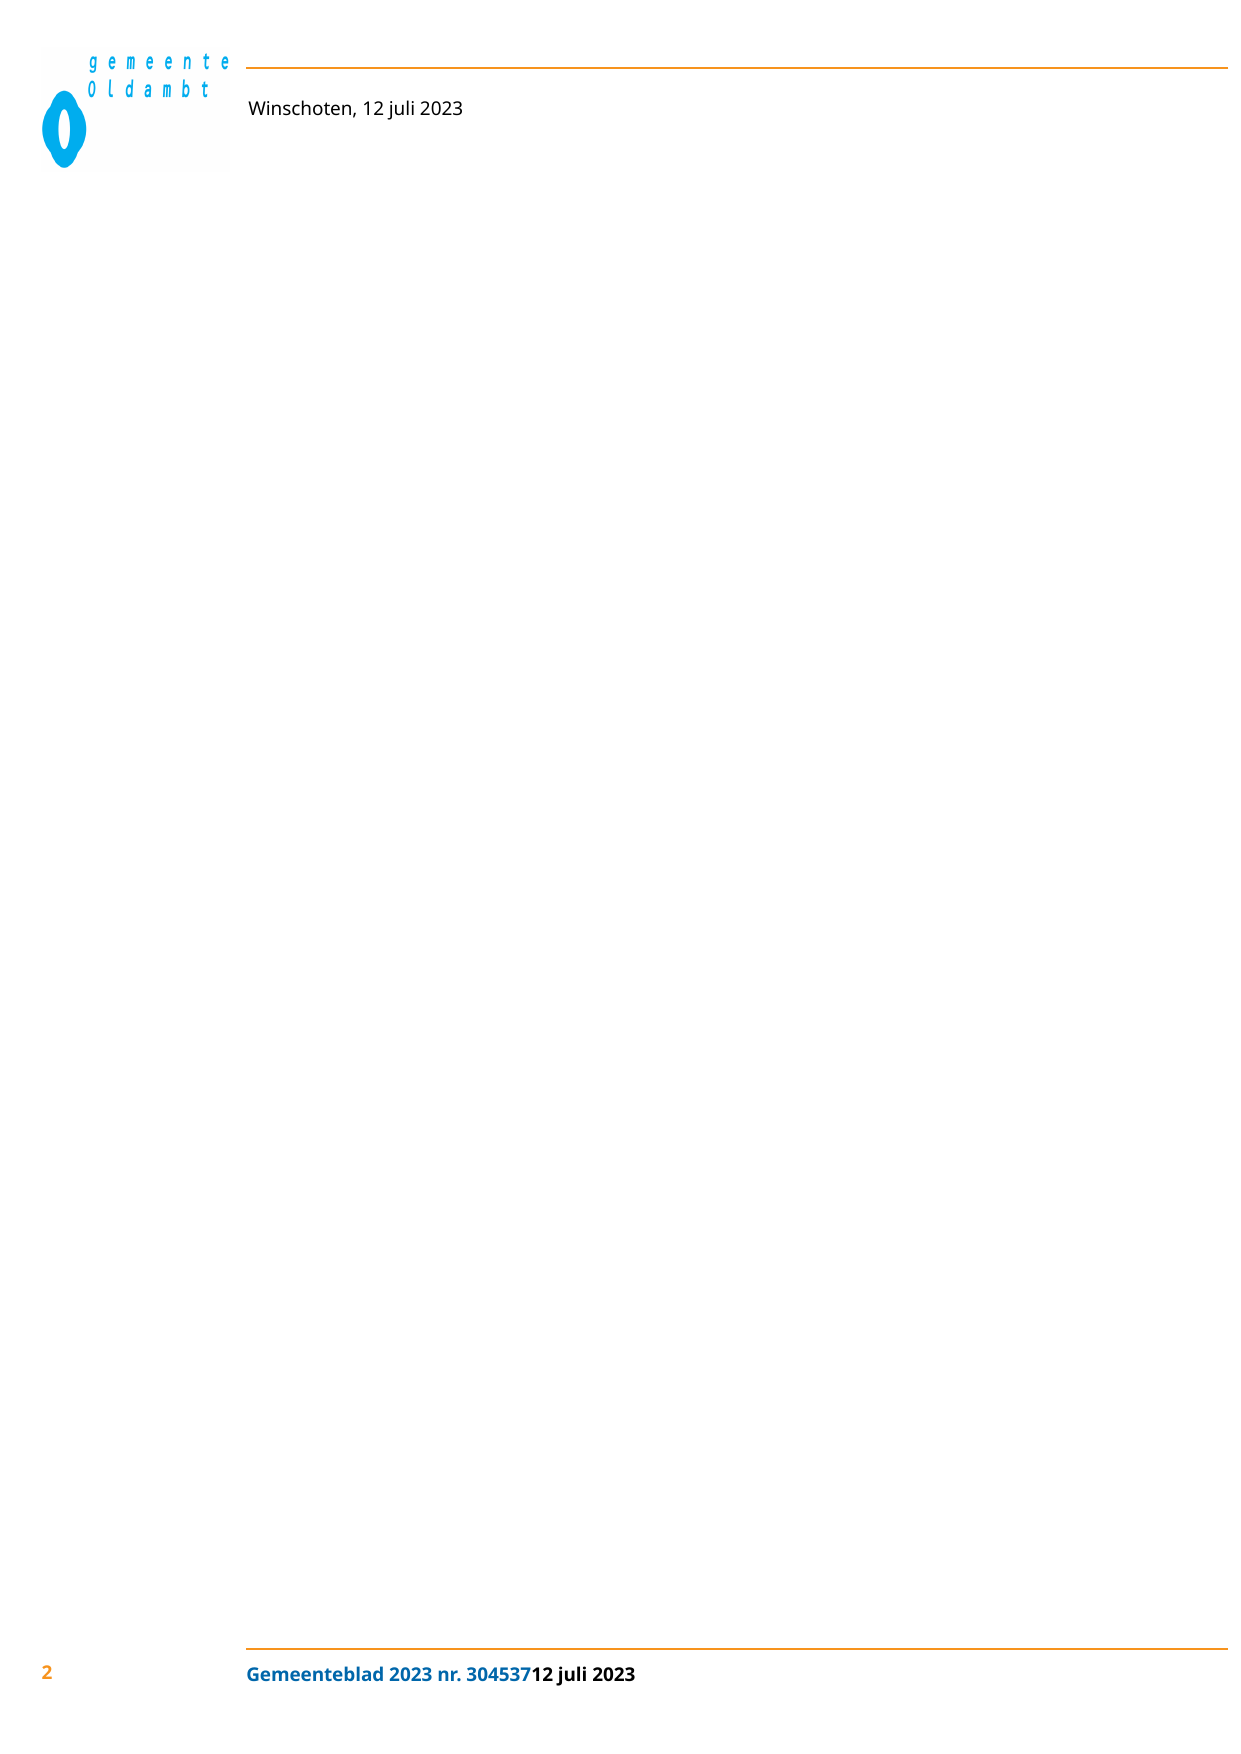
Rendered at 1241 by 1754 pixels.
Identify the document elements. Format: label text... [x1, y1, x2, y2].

picture [41, 47, 231, 172]
text Winschoten, 12 juli 2023 [248, 95, 1152, 121]
